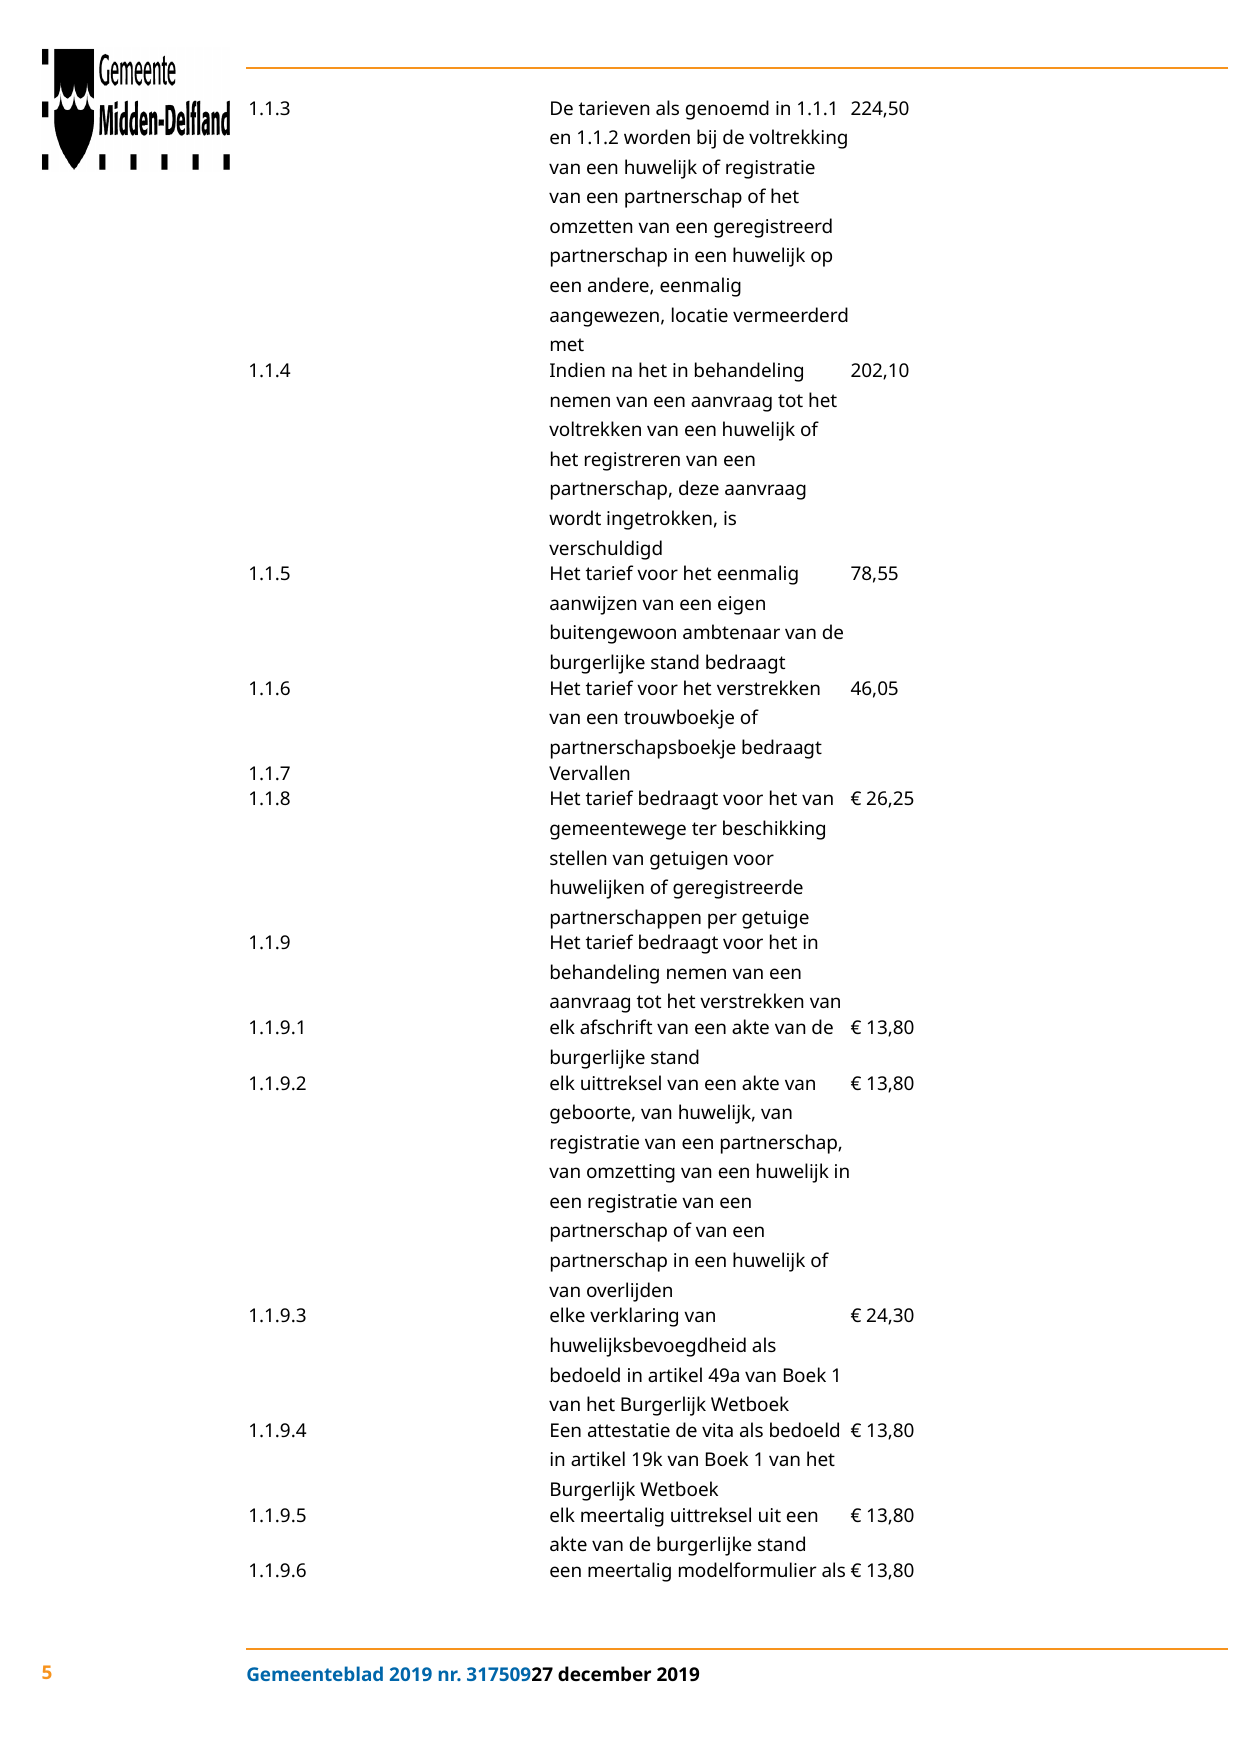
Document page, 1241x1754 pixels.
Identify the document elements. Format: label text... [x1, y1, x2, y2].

table_cell Het tarief voor het eenmalig aanwijzen van een eigen buitengewoon ambtenaar van de burgerlijke stand bedraagt [549, 560, 850, 675]
table_cell € 13,80 [850, 1502, 1152, 1557]
table_cell 1.1.9.2 [248, 1070, 549, 1303]
table_cell 1.1.5 [248, 560, 549, 675]
table_cell De tarieven als genoemd in 1.1.1 en 1.1.2 worden bij de voltrekking van een huwelijk of registratie van een partnerschap of het omzetten van een geregistreerd partnerschap in een huwelijk op een andere, eenmalig aangewezen, locatie vermeerderd met [549, 95, 850, 357]
table_cell 1.1.9.1 [248, 1015, 549, 1070]
table_cell Een attestatie de vita als bedoeld in artikel 19k van Boek 1 van het Burgerlijk Wetboek [549, 1417, 850, 1502]
picture [41, 47, 231, 172]
table_cell 1.1.9.3 [248, 1303, 549, 1417]
table_cell 1.1.3 [248, 95, 549, 357]
table_cell een meertalig modelformulier als [549, 1557, 850, 1583]
table_cell 1.1.9.4 [248, 1417, 549, 1502]
table_cell Het tarief voor het verstrekken van een trouwboekje of partnerschapsboekje bedraagt [549, 675, 850, 760]
table_cell elk uittreksel van een akte van geboorte, van huwelijk, van registratie van een partnerschap, van omzetting van een huwelijk in een registratie van een partnerschap of van een partnerschap in een huwelijk of van overlijden [549, 1070, 850, 1303]
table_cell 1.1.9.6 [248, 1557, 549, 1583]
table_cell 1.1.8 [248, 786, 549, 929]
table_cell [850, 930, 1152, 1014]
table_cell 1.1.4 [248, 357, 549, 560]
table_cell Vervallen [549, 760, 850, 786]
table_cell 78,55 [850, 560, 1152, 675]
table_cell Indien na het in behandeling nemen van een aanvraag tot het voltrekken van een huwelijk of het registreren van een partnerschap, deze aanvraag wordt ingetrokken, is verschuldigd [549, 357, 850, 560]
table_cell € 13,80 [850, 1417, 1152, 1502]
table_cell [850, 760, 1152, 786]
table_cell € 13,80 [850, 1070, 1152, 1303]
table_cell 1.1.6 [248, 675, 549, 760]
table_cell Het tarief bedraagt voor het in behandeling nemen van een aanvraag tot het verstrekken van [549, 930, 850, 1014]
table_cell 46,05 [850, 675, 1152, 760]
table_cell 202,10 [850, 357, 1152, 560]
table_cell € 13,80 [850, 1015, 1152, 1070]
table_cell elk meertalig uittreksel uit een akte van de burgerlijke stand [549, 1502, 850, 1557]
table_cell 1.1.9.5 [248, 1502, 549, 1557]
table_cell elke verklaring van huwelijksbevoegdheid als bedoeld in artikel 49a van Boek 1 van het Burgerlijk Wetboek [549, 1303, 850, 1417]
table_cell € 24,30 [850, 1303, 1152, 1417]
table_cell 224,50 [850, 95, 1152, 357]
table_cell 1.1.9 [248, 930, 549, 1014]
table_cell 1.1.7 [248, 760, 549, 786]
table_cell Het tarief bedraagt voor het van gemeentewege ter beschikking stellen van getuigen voor huwelijken of geregistreerde partnerschappen per getuige [549, 786, 850, 929]
table_cell elk afschrift van een akte van de burgerlijke stand [549, 1015, 850, 1070]
table_cell € 26,25 [850, 786, 1152, 929]
table_cell € 13,80 [850, 1557, 1152, 1583]
